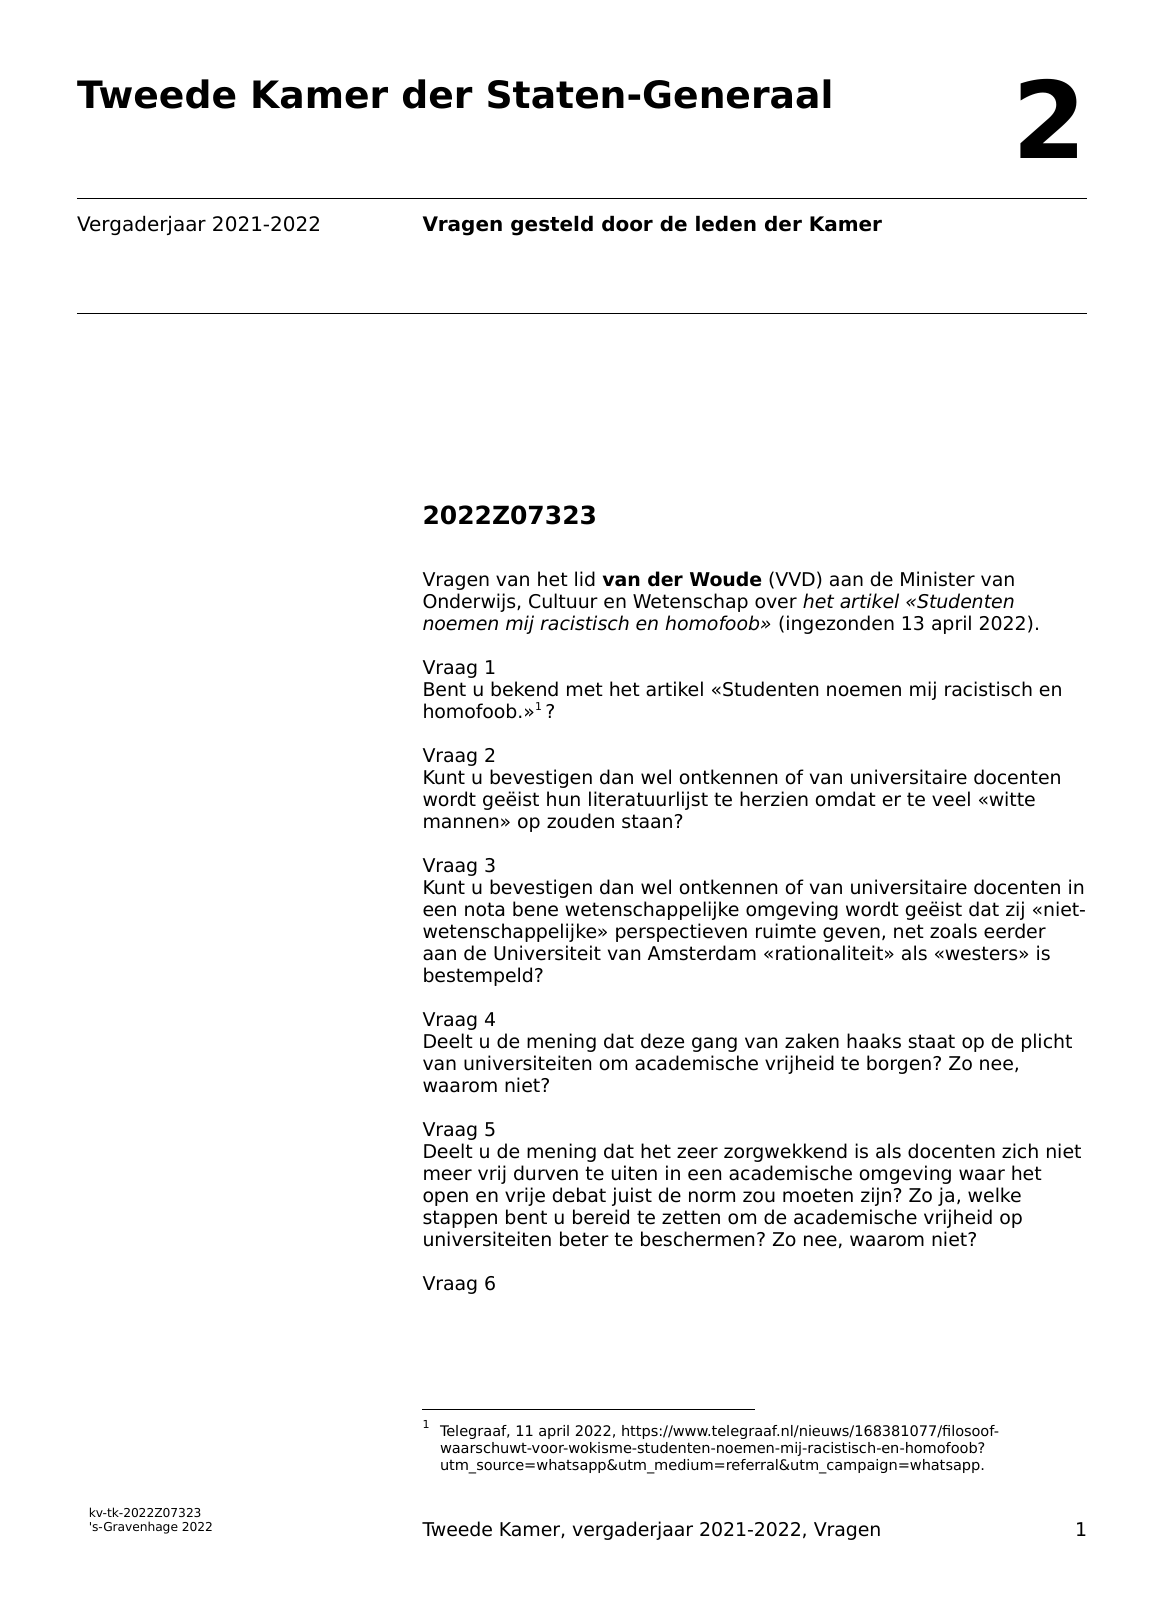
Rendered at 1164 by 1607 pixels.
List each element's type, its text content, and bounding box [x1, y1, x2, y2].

text Vraag 3 [422, 855, 1087, 877]
text Vraag 4 [422, 1009, 1087, 1031]
text Kunt u bevestigen dan wel ontkennen of van universitaire docenten in een nota bene wetenschappelijke omgeving wordt geëist dat zij «niet-wetenschappelijke» perspectieven ruimte geven, net zoals eerder aan de Universiteit van Amsterdam «rationaliteit» als «westers» is bestempeld? [422, 877, 1087, 987]
text kv-tk-2022Z07323 [88, 1506, 323, 1520]
text Deelt u de mening dat het zeer zorgwekkend is als docenten zich niet meer vrij durven te uiten in een academische omgeving waar het open en vrije debat juist de norm zou moeten zijn? Zo ja, welke stappen bent u bereid te zetten om de academische vrijheid op universiteiten beter te beschermen? Zo nee, waarom niet? [422, 1141, 1087, 1251]
table_header 2 [886, 59, 1087, 198]
text Vraag 6 [422, 1273, 1087, 1295]
text Bent u bekend met het artikel «Studenten noemen mij racistisch en homofoob.»? [422, 679, 1087, 723]
text Vraag 1 [422, 657, 1087, 679]
text Kunt u bevestigen dan wel ontkennen of van universitaire docenten wordt geëist hun literatuurlijst te herzien omdat er te veel «witte mannen» op zouden staan? [422, 767, 1087, 833]
text Telegraaf, 11 april 2022, https://www.telegraaf.nl/nieuws/168381077/filosoof-waarschuwt-voor-wokisme-studenten-noemen-mij-racistisch-en-homofoob?utm_source=whatsapp&utm_medium=referral&utm_campaign=whatsapp. [422, 1418, 1087, 1474]
text Vraag 5 [422, 1119, 1087, 1141]
text Deelt u de mening dat deze gang van zaken haaks staat op de plicht van universiteiten om academische vrijheid te borgen? Zo nee, waarom niet? [422, 1031, 1087, 1097]
text Vraag 2 [422, 745, 1087, 767]
text 's-Gravenhage 2022 [88, 1520, 323, 1534]
table_header Tweede Kamer der Staten-Generaal [77, 59, 886, 198]
text Vragen van het lid van der Woude (VVD) aan de Minister van Onderwijs, Cultuur en Wetenschap over het artikel «Studenten noemen mij racistisch en homofoob» (ingezonden 13 april 2022). [422, 569, 1087, 635]
table_cell Vragen gesteld door de leden der Kamer [422, 199, 1087, 313]
text 2022Z07323 [422, 501, 1087, 531]
table_cell Vergaderjaar 2021-2022 [77, 199, 422, 313]
